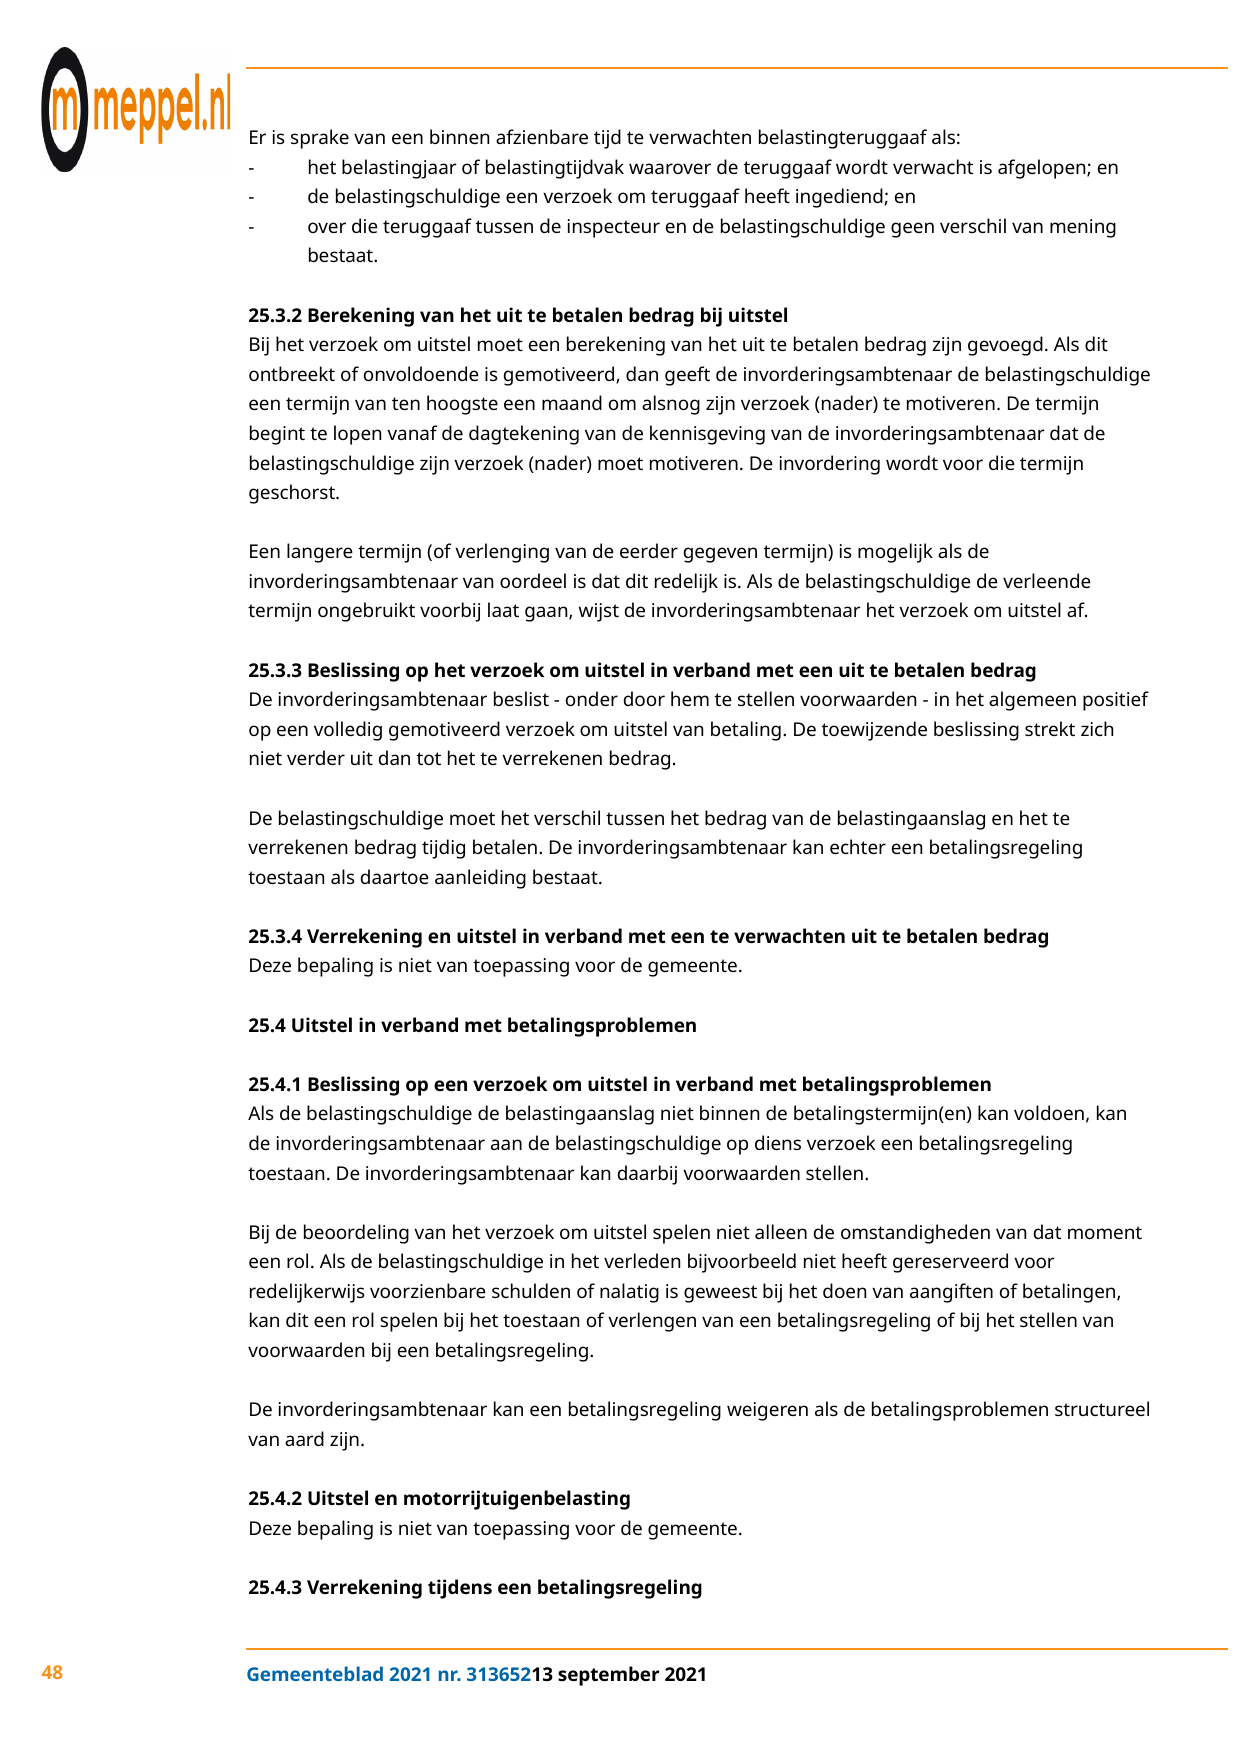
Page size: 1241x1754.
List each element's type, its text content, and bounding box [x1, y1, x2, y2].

list het belastingjaar of belastingtijdvak waarover de teruggaaf wordt verwacht is afgelopen; en [248, 154, 1152, 180]
text Deze bepaling is niet van toepassing voor de gemeente. [248, 1515, 1152, 1541]
picture [41, 47, 231, 172]
text De belastingschuldige moet het verschil tussen het bedrag van de belastingaanslag en het te verrekenen bedrag tijdig betalen. De invorderingsambtenaar kan echter een betalingsregeling toestaan als daartoe aanleiding bestaat. [248, 805, 1152, 890]
text Er is sprake van een binnen afzienbare tijd te verwachten belastingteruggaaf als: [248, 124, 1152, 150]
text 25.4.2 Uitstel en motorrijtuigenbelasting [248, 1485, 1152, 1511]
text 25.3.3 Beslissing op het verzoek om uitstel in verband met een uit te betalen bedrag [248, 657, 1152, 683]
text Als de belastingschuldige de belastingaanslag niet binnen de betalingstermijn(en) kan voldoen, kan de invorderingsambtenaar aan de belastingschuldige op diens verzoek een betalingsregeling toestaan. De invorderingsambtenaar kan daarbij voorwaarden stellen. [248, 1101, 1152, 1186]
text 25.4.3 Verrekening tijdens een betalingsregeling [248, 1574, 1152, 1600]
text De invorderingsambtenaar beslist - onder door hem te stellen voorwaarden - in het algemeen positief op een volledig gemotiveerd verzoek om uitstel van betaling. De toewijzende beslissing strekt zich niet verder uit dan tot het te verrekenen bedrag. [248, 686, 1152, 771]
text Deze bepaling is niet van toepassing voor de gemeente. [248, 953, 1152, 978]
text 25.4.1 Beslissing op een verzoek om uitstel in verband met betalingsproblemen [248, 1071, 1152, 1097]
list de belastingschuldige een verzoek om teruggaaf heeft ingediend; en [248, 183, 1152, 209]
text 25.3.4 Verrekening en uitstel in verband met een te verwachten uit te betalen bedrag [248, 923, 1152, 949]
list over die teruggaaf tussen de inspecteur en de belastingschuldige geen verschil van mening bestaat. [248, 213, 1152, 268]
text Bij de beoordeling van het verzoek om uitstel spelen niet alleen de omstandigheden van dat moment een rol. Als de belastingschuldige in het verleden bijvoorbeeld niet heeft gereserveerd voor redelijkerwijs voorzienbare schulden of nalatig is geweest bij het doen van aangiften of betalingen, kan dit een rol spelen bij het toestaan of verlengen van een betalingsregeling of bij het stellen van voorwaarden bij een betalingsregeling. [248, 1219, 1152, 1363]
text 25.3.2 Berekening van het uit te betalen bedrag bij uitstel [248, 302, 1152, 328]
text Bij het verzoek om uitstel moet een berekening van het uit te betalen bedrag zijn gevoegd. Als dit ontbreekt of onvoldoende is gemotiveerd, dan geeft de invorderingsambtenaar de belastingschuldige een termijn van ten hoogste een maand om alsnog zijn verzoek (nader) te motiveren. De termijn begint te lopen vanaf de dagtekening van de kennisgeving van de invorderingsambtenaar dat de belastingschuldige zijn verzoek (nader) moet motiveren. De invordering wordt voor die termijn geschorst. [248, 331, 1152, 505]
text Een langere termijn (of verlenging van de eerder gegeven termijn) is mogelijk als de invorderingsambtenaar van oordeel is dat dit redelijk is. Als de belastingschuldige de verleende termijn ongebruikt voorbij laat gaan, wijst de invorderingsambtenaar het verzoek om uitstel af. [248, 538, 1152, 623]
text De invorderingsambtenaar kan een betalingsregeling weigeren als de betalingsproblemen structureel van aard zijn. [248, 1396, 1152, 1452]
text 25.4 Uitstel in verband met betalingsproblemen [248, 1012, 1152, 1038]
